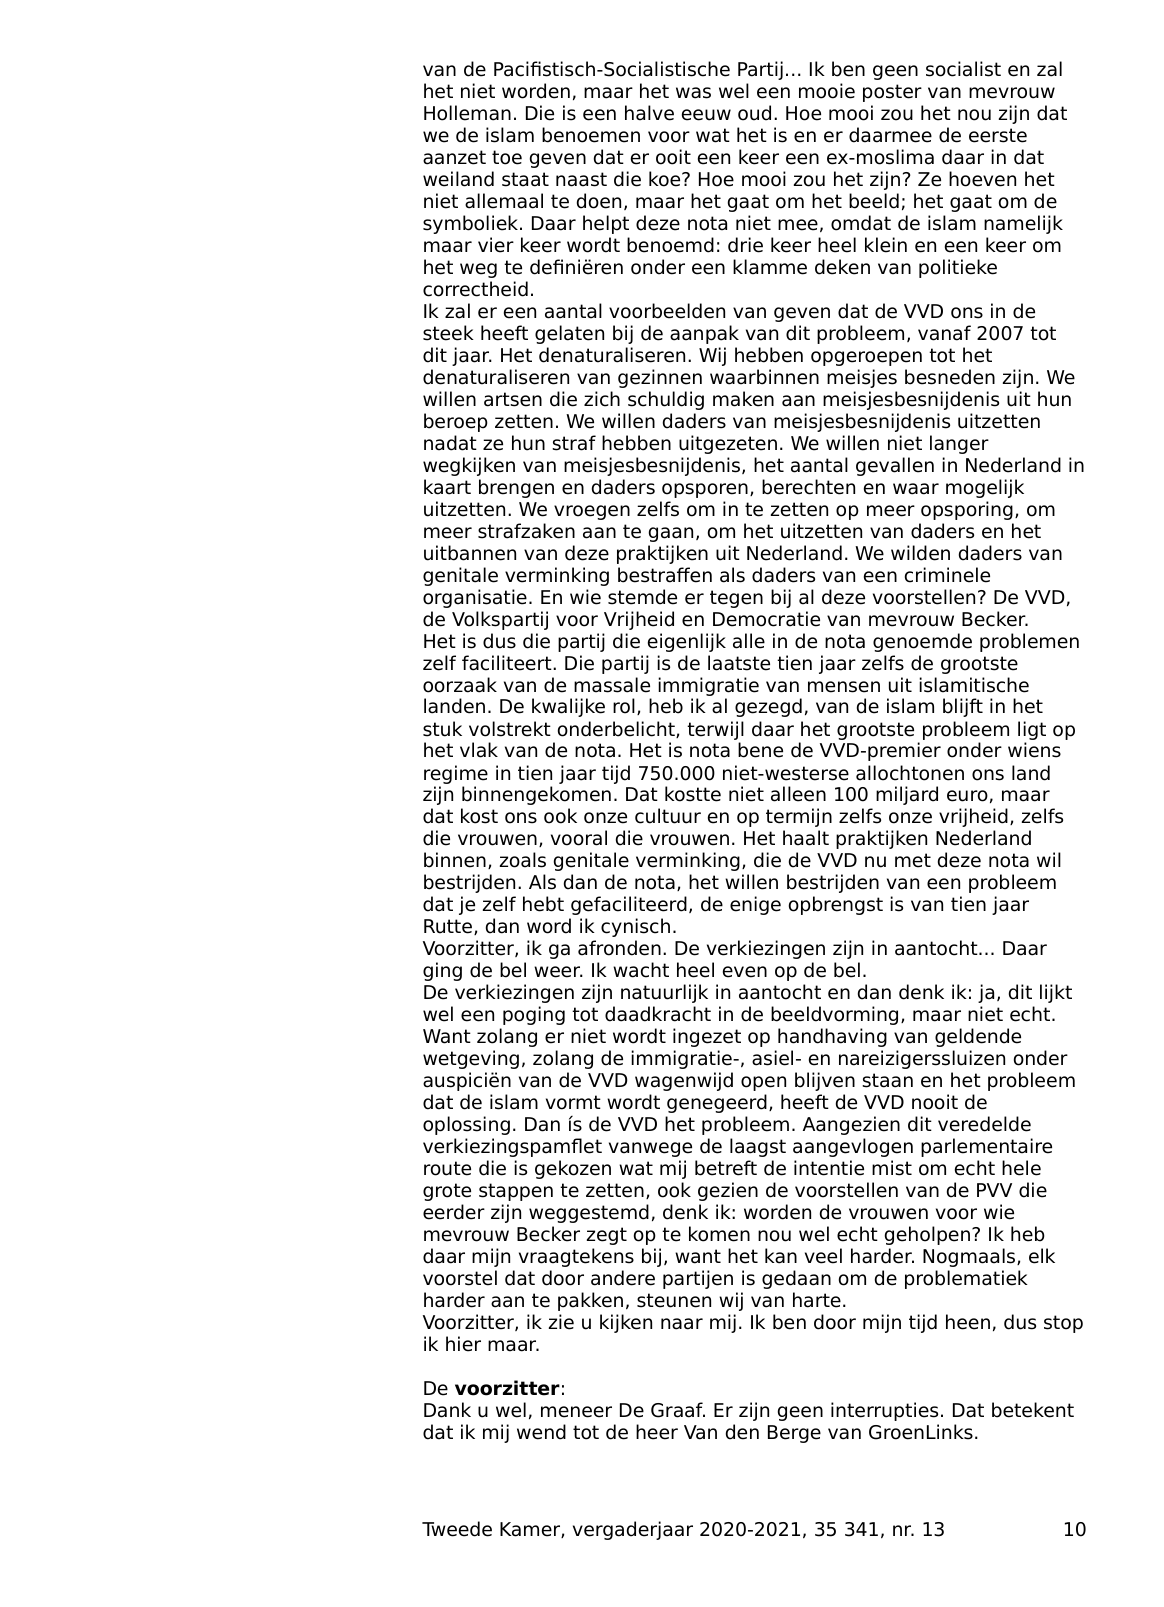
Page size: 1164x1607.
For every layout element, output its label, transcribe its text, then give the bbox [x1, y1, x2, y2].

text De verkiezingen zijn natuurlijk in aantocht en dan denk ik: ja, dit lijkt wel een poging tot daadkracht in de beeldvorming, maar niet echt. Want zolang er niet wordt ingezet op handhaving van geldende wetgeving, zolang de immigratie-, asiel- en nareizigerssluizen onder auspiciën van de VVD wagenwijd open blijven staan en het probleem dat de islam vormt wordt genegeerd, heeft de VVD nooit de oplossing. Dan ís de VVD het probleem. Aangezien dit veredelde verkiezingspamflet vanwege de laagst aangevlogen parlementaire route die is gekozen wat mij betreft de intentie mist om echt hele grote stappen te zetten, ook gezien de voorstellen van de PVV die eerder zijn weggestemd, denk ik: worden de vrouwen voor wie mevrouw Becker zegt op te komen nou wel echt geholpen? Ik heb daar mijn vraagtekens bij, want het kan veel harder. Nogmaals, elk voorstel dat door andere partijen is gedaan om de problematiek harder aan te pakken, steunen wij van harte. [422, 982, 1087, 1312]
text van de Pacifistisch-Socialistische Partij... Ik ben geen socialist en zal het niet worden, maar het was wel een mooie poster van mevrouw Holleman. Die is een halve eeuw oud. Hoe mooi zou het nou zijn dat we de islam benoemen voor wat het is en er daarmee de eerste aanzet toe geven dat er ooit een keer een ex-moslima daar in dat weiland staat naast die koe? Hoe mooi zou het zijn? Ze hoeven het niet allemaal te doen, maar het gaat om het beeld; het gaat om de symboliek. Daar helpt deze nota niet mee, omdat de islam namelijk maar vier keer wordt benoemd: drie keer heel klein en een keer om het weg te definiëren onder een klamme deken van politieke correctheid. [422, 59, 1087, 301]
text Het is dus die partij die eigenlijk alle in de nota genoemde problemen zelf faciliteert. Die partij is de laatste tien jaar zelfs de grootste oorzaak van de massale immigratie van mensen uit islamitische landen. De kwalijke rol, heb ik al gezegd, van de islam blijft in het stuk volstrekt onderbelicht, terwijl daar het grootste probleem ligt op het vlak van de nota. Het is nota bene de VVD-premier onder wiens regime in tien jaar tijd 750.000 niet-westerse allochtonen ons land zijn binnengekomen. Dat kostte niet alleen 100 miljard euro, maar dat kost ons ook onze cultuur en op termijn zelfs onze vrijheid, zelfs die vrouwen, vooral die vrouwen. Het haalt praktijken Nederland binnen, zoals genitale verminking, die de VVD nu met deze nota wil bestrijden. Als dan de nota, het willen bestrijden van een probleem dat je zelf hebt gefaciliteerd, de enige opbrengst is van tien jaar Rutte, dan word ik cynisch. [422, 631, 1087, 938]
text Voorzitter, ik ga afronden. De verkiezingen zijn in aantocht... Daar ging de bel weer. Ik wacht heel even op de bel. [422, 938, 1087, 982]
text Voorzitter, ik zie u kijken naar mij. Ik ben door mijn tijd heen, dus stop ik hier maar. [422, 1312, 1087, 1356]
text Dank u wel, meneer De Graaf. Er zijn geen interrupties. Dat betekent dat ik mij wend tot de heer Van den Berge van GroenLinks. [422, 1400, 1087, 1444]
text De voorzitter: [422, 1378, 1087, 1400]
text Ik zal er een aantal voorbeelden van geven dat de VVD ons in de steek heeft gelaten bij de aanpak van dit probleem, vanaf 2007 tot dit jaar. Het denaturaliseren. Wij hebben opgeroepen tot het denaturaliseren van gezinnen waarbinnen meisjes besneden zijn. We willen artsen die zich schuldig maken aan meisjesbesnijdenis uit hun beroep zetten. We willen daders van meisjesbesnijdenis uitzetten nadat ze hun straf hebben uitgezeten. We willen niet langer wegkijken van meisjesbesnijdenis, het aantal gevallen in Nederland in kaart brengen en daders opsporen, berechten en waar mogelijk uitzetten. We vroegen zelfs om in te zetten op meer opsporing, om meer strafzaken aan te gaan, om het uitzetten van daders en het uitbannen van deze praktijken uit Nederland. We wilden daders van genitale verminking bestraffen als daders van een criminele organisatie. En wie stemde er tegen bij al deze voorstellen? De VVD, de Volkspartij voor Vrijheid en Democratie van mevrouw Becker. [422, 301, 1087, 631]
